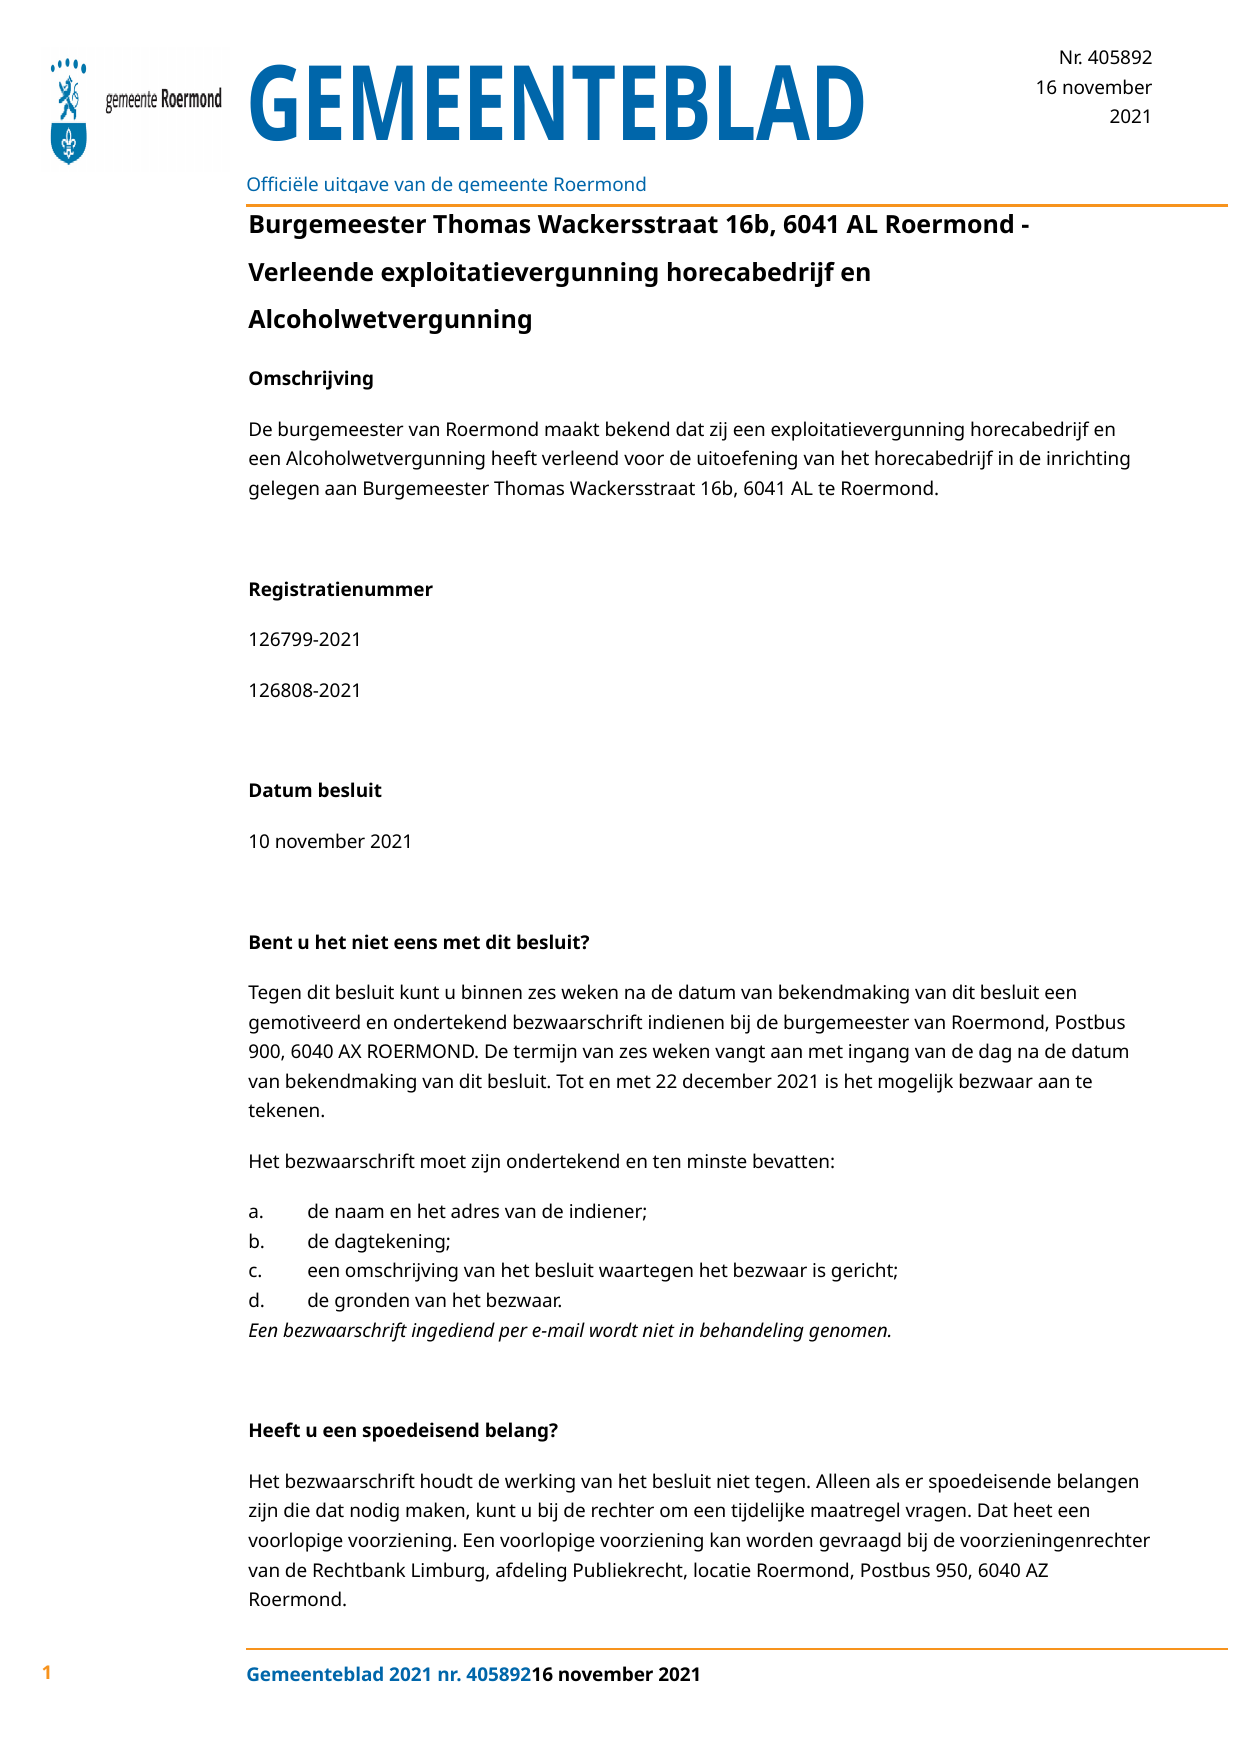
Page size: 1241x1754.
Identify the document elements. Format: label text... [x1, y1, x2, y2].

text Een bezwaarschrift ingediend per e-mail wordt niet in behandeling genomen. [248, 1317, 1152, 1342]
text Het bezwaarschrift moet zijn ondertekend en ten minste bevatten: [248, 1148, 1152, 1174]
text Tegen dit besluit kunt u binnen zes weken na de datum van bekendmaking van dit besluit een gemotiveerd en ondertekend bezwaarschrift indienen bij de burgemeester van Roermond, Postbus 900, 6040 AX ROERMOND. De termijn van zes weken vangt aan met ingang van de dag na de datum van bekendmaking van dit besluit. Tot en met 22 december 2021 is het mogelijk bezwaar aan te tekenen. [248, 979, 1152, 1123]
text 126808-2021 [248, 677, 1152, 702]
text Bent u het niet eens met dit besluit? [248, 929, 1152, 954]
text Burgemeester Thomas Wackersstraat 16b, 6041 AL Roermond - Verleende exploitatievergunning horecabedrijf en Alcoholwetvergunning [248, 207, 1152, 336]
list de naam en het adres van de indiener; [248, 1198, 1152, 1224]
text Omschrijving [248, 366, 1152, 391]
text De burgemeester van Roermond maakt bekend dat zij een exploitatievergunning horecabedrijf en een Alcoholwetvergunning heeft verleend voor de uitoefening van het horecabedrijf in de inrichting gelegen aan Burgemeester Thomas Wackersstraat 16b, 6041 AL te Roermond. [248, 416, 1152, 501]
text 126799-2021 [248, 626, 1152, 652]
list de gronden van het bezwaar. [248, 1287, 1152, 1313]
text Datum besluit [248, 778, 1152, 803]
text 10 november 2021 [248, 828, 1152, 854]
text Registratienummer [248, 576, 1152, 602]
list een omschrijving van het besluit waartegen het bezwaar is gericht; [248, 1258, 1152, 1283]
text Het bezwaarschrift houdt de werking van het besluit niet tegen. Alleen als er spoedeisende belangen zijn die dat nodig maken, kunt u bij de rechter om een tijdelijke maatregel vragen. Dat heet een voorlopige voorziening. Een voorlopige voorziening kan worden gevraagd bij de voorzieningenrechter van de Rechtbank Limburg, afdeling Publiekrecht, locatie Roermond, Postbus 950, 6040 AZ Roermond. [248, 1468, 1152, 1612]
list de dagtekening; [248, 1228, 1152, 1254]
text Heeft u een spoedeisend belang? [248, 1418, 1152, 1443]
picture [41, 47, 231, 172]
